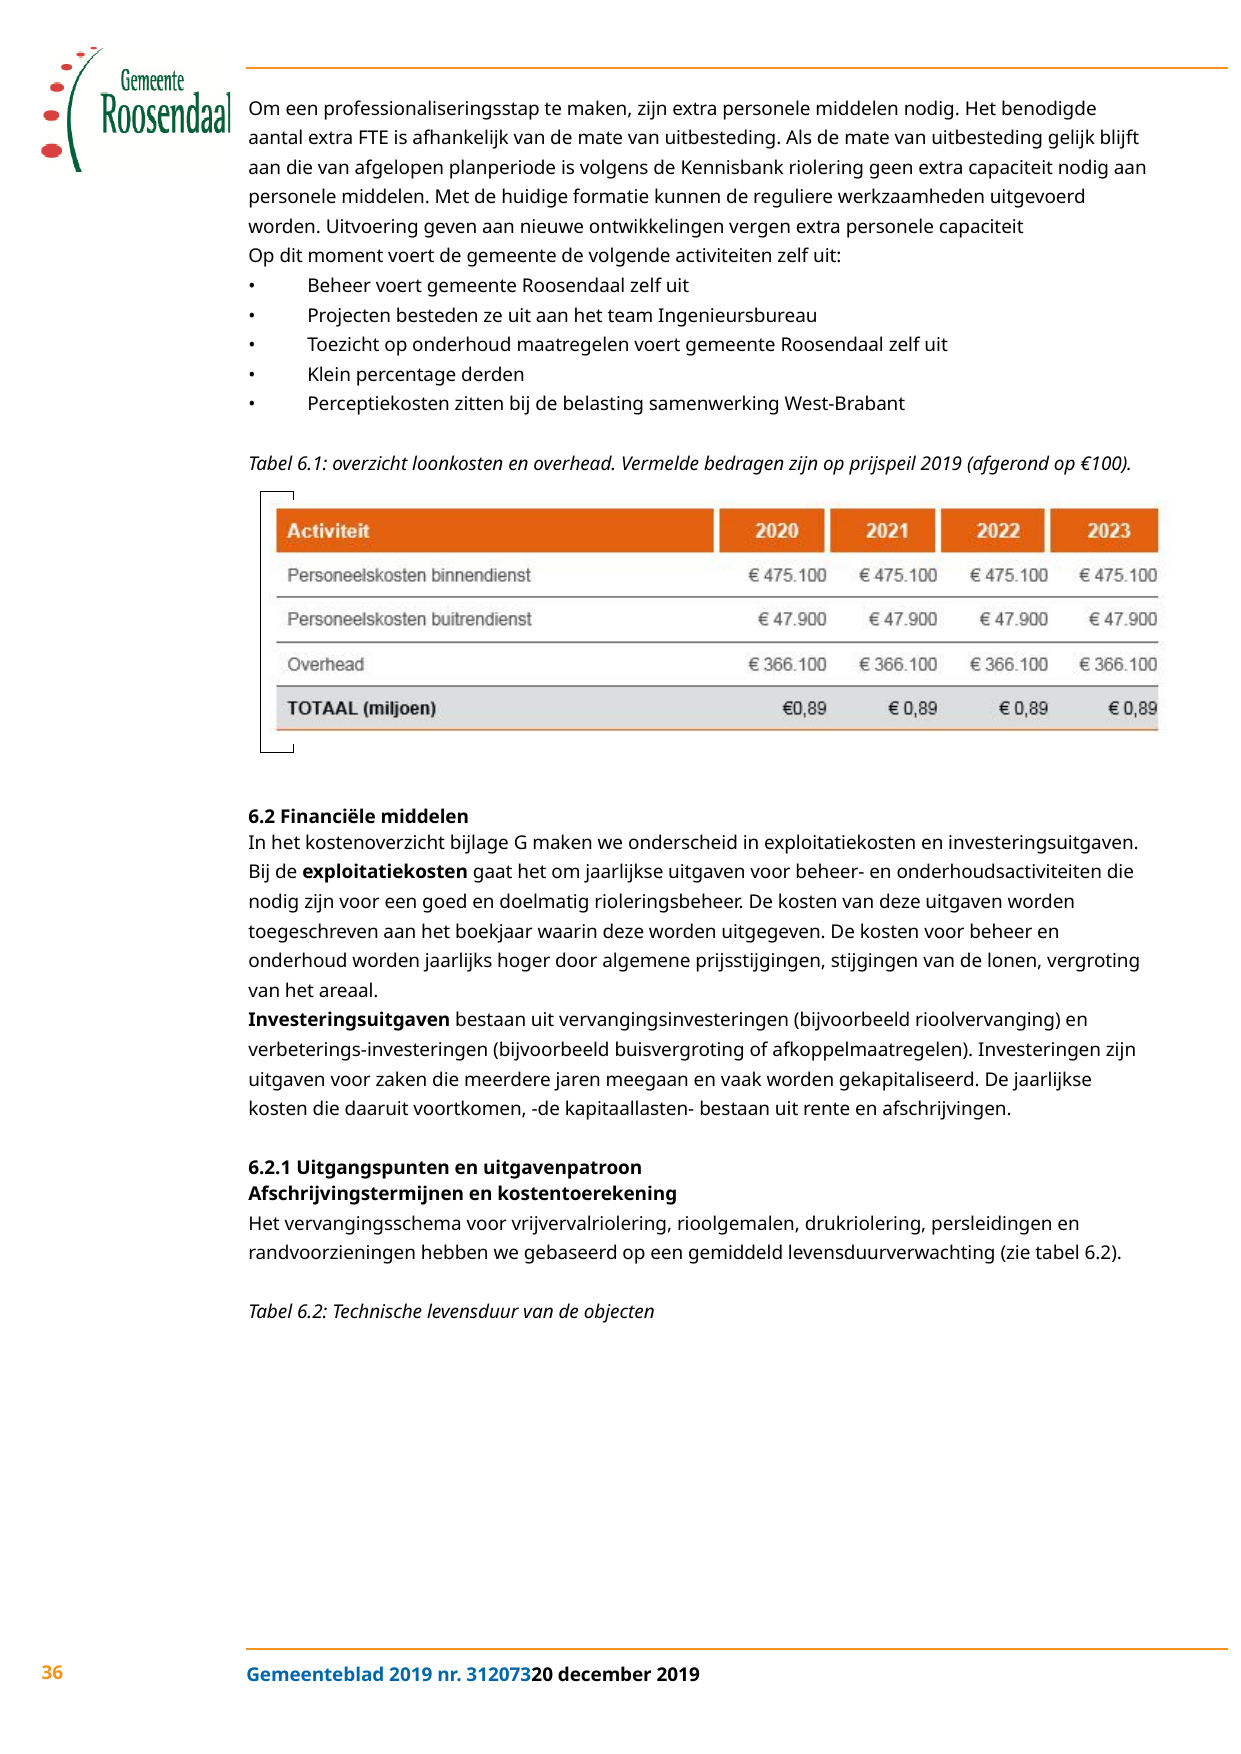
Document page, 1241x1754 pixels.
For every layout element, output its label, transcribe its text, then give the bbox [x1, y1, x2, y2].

list Perceptiekosten zitten bij de belasting samenwerking West-Brabant [248, 391, 1152, 416]
text Tabel 6.2: Technische levensduur van de objecten [248, 1298, 1152, 1324]
text Afschrijvingstermijnen en kostentoerekening [248, 1180, 1152, 1206]
list Toezicht op onderhoud maatregelen voert gemeente Roosendaal zelf uit [248, 331, 1152, 357]
text 6.2.1 Uitgangspunten en uitgavenpatroon [248, 1154, 1152, 1180]
text Op dit moment voert de gemeente de volgende activiteiten zelf uit: [248, 243, 1152, 268]
list Beheer voert gemeente Roosendaal zelf uit [248, 272, 1152, 298]
text 6.2 Financiële middelen [248, 803, 1152, 829]
text Het vervangingsschema voor vrijvervalriolering, rioolgemalen, drukriolering, persleidingen en randvoorzieningen hebben we gebaseerd op een gemiddeld levensduurverwachting (zie tabel 6.2). [248, 1210, 1152, 1265]
text Tabel 6.1: overzicht loonkosten en overhead. Vermelde bedragen zijn op prijspeil 2019 (afgerond op €100). [248, 450, 1152, 476]
text Bij de exploitatiekosten gaat het om jaarlijkse uitgaven voor beheer- en onderhoudsactiviteiten die nodig zijn voor een goed en doelmatig rioleringsbeheer. De kosten van deze uitgaven worden toegeschreven aan het boekjaar waarin deze worden uitgegeven. De kosten voor beheer en onderhoud worden jaarlijks hoger door algemene prijsstijgingen, stijgingen van de lonen, vergroting van het areaal. [248, 859, 1152, 1003]
text Om een professionaliseringsstap te maken, zijn extra personele middelen nodig. Het benodigde aantal extra FTE is afhankelijk van de mate van uitbesteding. Als de mate van uitbesteding gelijk blijft aan die van afgelopen planperiode is volgens de Kennisbank riolering geen extra capaciteit nodig aan personele middelen. Met de huidige formatie kunnen de reguliere werkzaamheden uitgevoerd worden. Uitvoering geven aan nieuwe ontwikkelingen vergen extra personele capaciteit [248, 95, 1152, 239]
picture [41, 47, 231, 172]
text Investeringsuitgaven bestaan uit vervangingsinvesteringen (bijvoorbeeld rioolvervanging) en verbeterings-investeringen (bijvoorbeeld buisvergroting of afkoppelmaatregelen). Investeringen zijn uitgaven voor zaken die meerdere jaren meegaan en vaak worden gekapitaliseerd. De jaarlijkse kosten die daaruit voortkomen, -de kapitaallasten- bestaan uit rente en afschrijvingen. [248, 1007, 1152, 1121]
list Projecten besteden ze uit aan het team Ingenieursbureau [248, 302, 1152, 328]
picture [268, 500, 1173, 744]
text In het kostenoverzicht bijlage G maken we onderscheid in exploitatiekosten en investeringsuitgaven. [248, 829, 1152, 855]
list Klein percentage derden [248, 361, 1152, 387]
